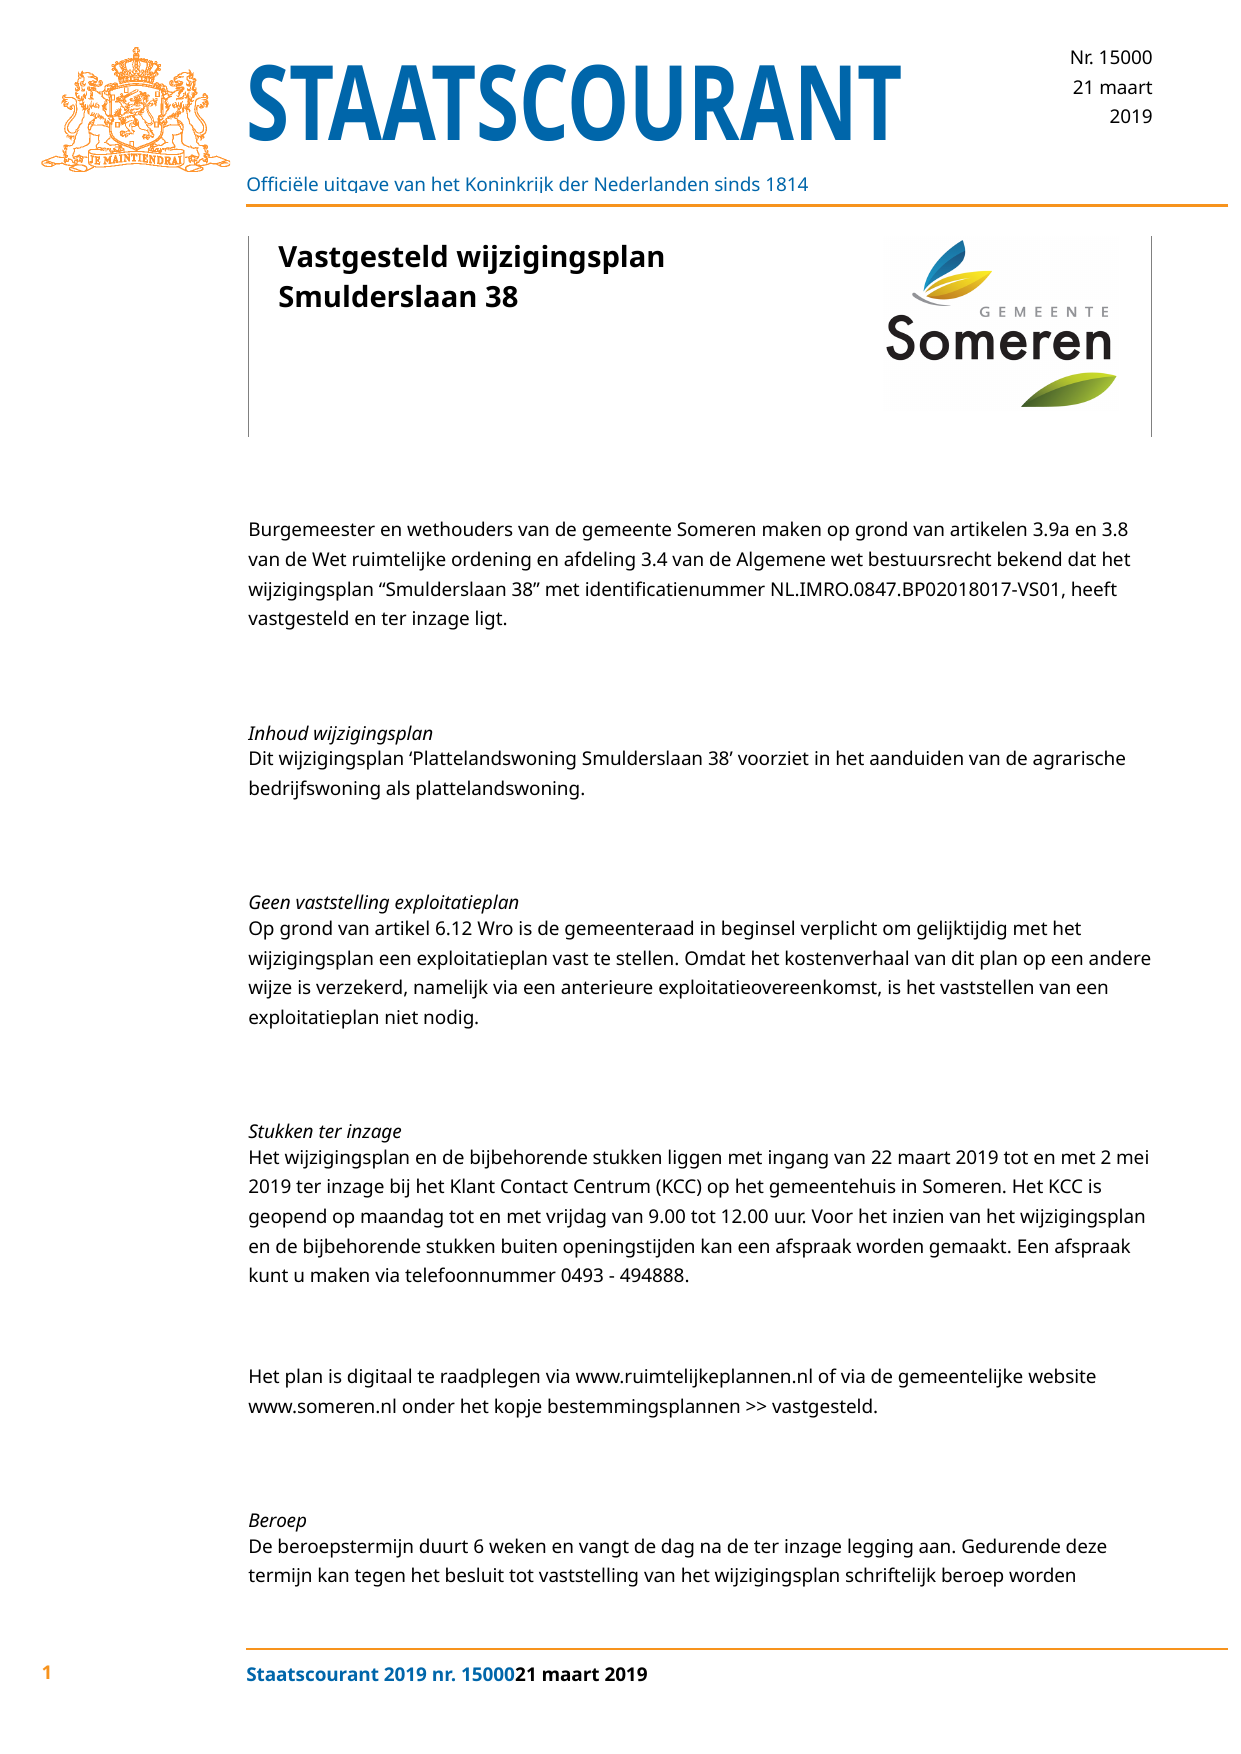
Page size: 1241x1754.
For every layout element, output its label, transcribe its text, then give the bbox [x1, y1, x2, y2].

text De beroepstermijn duurt 6 weken en vangt de dag na de ter inzage legging aan. Gedurende deze termijn kan tegen het besluit tot vaststelling van het wijzigingsplan schriftelijk beroep worden [248, 1533, 1152, 1588]
text Inhoud wijzigingsplan [248, 720, 1152, 746]
text Op grond van artikel 6.12 Wro is de gemeenteraad in beginsel verplicht om gelijktijdig met het wijzigingsplan een exploitatieplan vast te stellen. Omdat het kostenverhaal van dit plan op een andere wijze is verzekerd, namelijk via een anterieure exploitatieovereenkomst, is het vaststellen van een exploitatieplan niet nodig. [248, 915, 1152, 1030]
text Burgemeester en wethouders van de gemeente Someren maken op grond van artikelen 3.9a en 3.8 van de Wet ruimtelijke ordening en afdeling 3.4 van de Algemene wet bestuursrecht bekend dat het wijzigingsplan “Smulderslaan 38” met identificatienummer NL.IMRO.0847.BP02018017-VS01, heeft vastgesteld en ter inzage ligt. [248, 517, 1152, 631]
table_header Vastgesteld wijzigingsplan Smulderslaan 38 [249, 236, 850, 437]
text Beroep [248, 1507, 1152, 1533]
text Het wijzigingsplan en de bijbehorende stukken liggen met ingang van 22 maart 2019 tot en met 2 mei 2019 ter inzage bij het Klant Contact Centrum (KCC) op het gemeentehuis in Someren. Het KCC is geopend op maandag tot en met vrijdag van 9.00 tot 12.00 uur. Voor het inzien van het wijzigingsplan en de bijbehorende stukken buiten openingstijden kan een afspraak worden gemaakt. Een afspraak kunt u maken via telefoonnummer 0493 - 494888. [248, 1144, 1152, 1288]
text Het plan is digitaal te raadplegen via www.ruimtelijkeplannen.nl of via de gemeentelijke website www.someren.nl onder het kopje bestemmingsplannen >> vastgesteld. [248, 1363, 1152, 1418]
table_header [850, 236, 1151, 437]
text Dit wijzigingsplan ‘Plattelandswoning Smulderslaan 38’ voorziet in het aanduiden van de agrarische bedrijfswoning als plattelandswoning. [248, 746, 1152, 801]
picture [882, 236, 1119, 411]
picture [41, 47, 231, 172]
text Geen vaststelling exploitatieplan [248, 889, 1152, 915]
text Stukken ter inzage [248, 1118, 1152, 1144]
